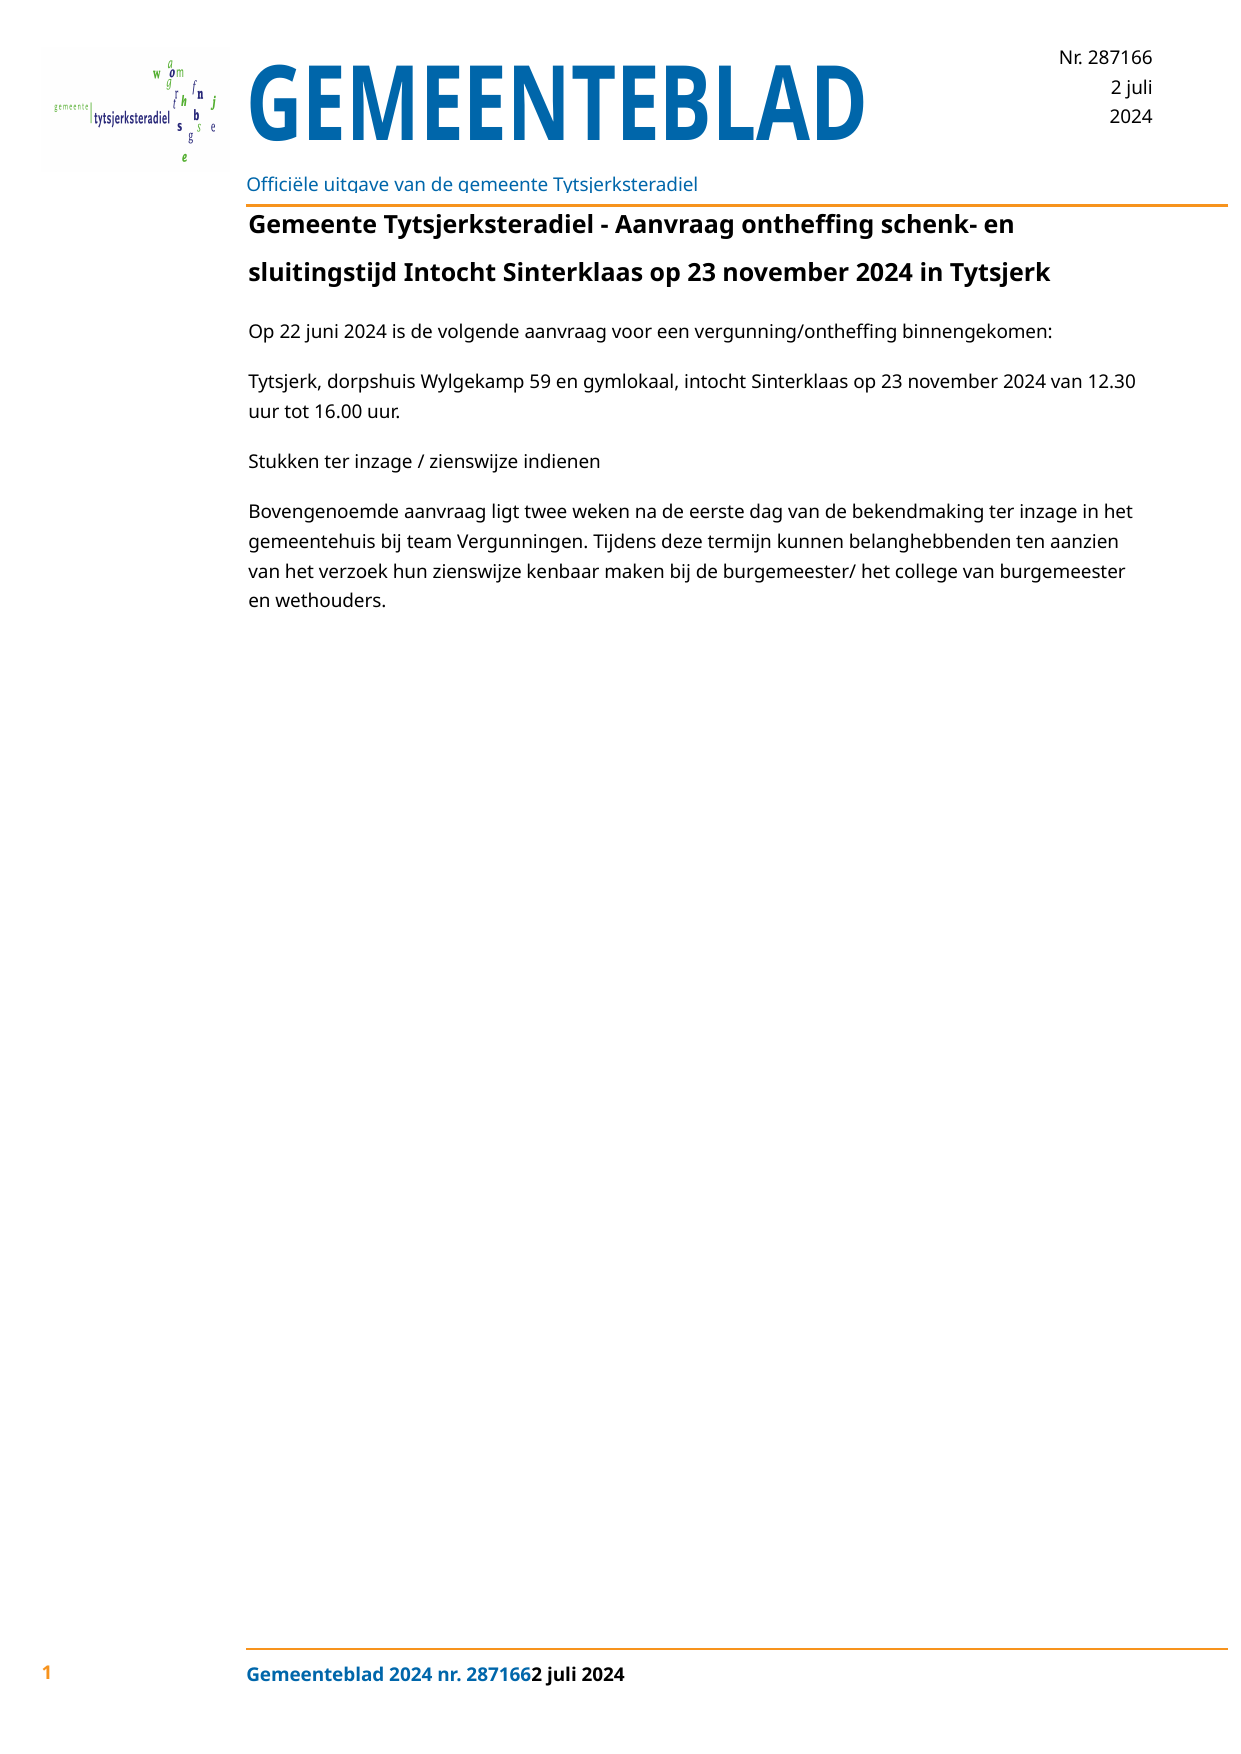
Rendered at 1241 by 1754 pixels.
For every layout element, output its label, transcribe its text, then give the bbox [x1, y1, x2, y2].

picture [41, 47, 231, 172]
text Bovengenoemde aanvraag ligt twee weken na de eerste dag van de bekendmaking ter inzage in het gemeentehuis bij team Vergunningen. Tijdens deze termijn kunnen belanghebbenden ten aanzien van het verzoek hun zienswijze kenbaar maken bij de burgemeester/ het college van burgemeester en wethouders. [248, 499, 1152, 613]
text Op 22 juni 2024 is de volgende aanvraag voor een vergunning/ontheffing binnengekomen: [248, 318, 1152, 344]
text Tytsjerk, dorpshuis Wylgekamp 59 en gymlokaal, intocht Sinterklaas op 23 november 2024 van 12.30 uur tot 16.00 uur. [248, 368, 1152, 424]
text Gemeente Tytsjerksteradiel - Aanvraag ontheffing schenk- en sluitingstijd Intocht Sinterklaas op 23 november 2024 in Tytsjerk [248, 207, 1152, 288]
text Stukken ter inzage / zienswijze indienen [248, 448, 1152, 474]
